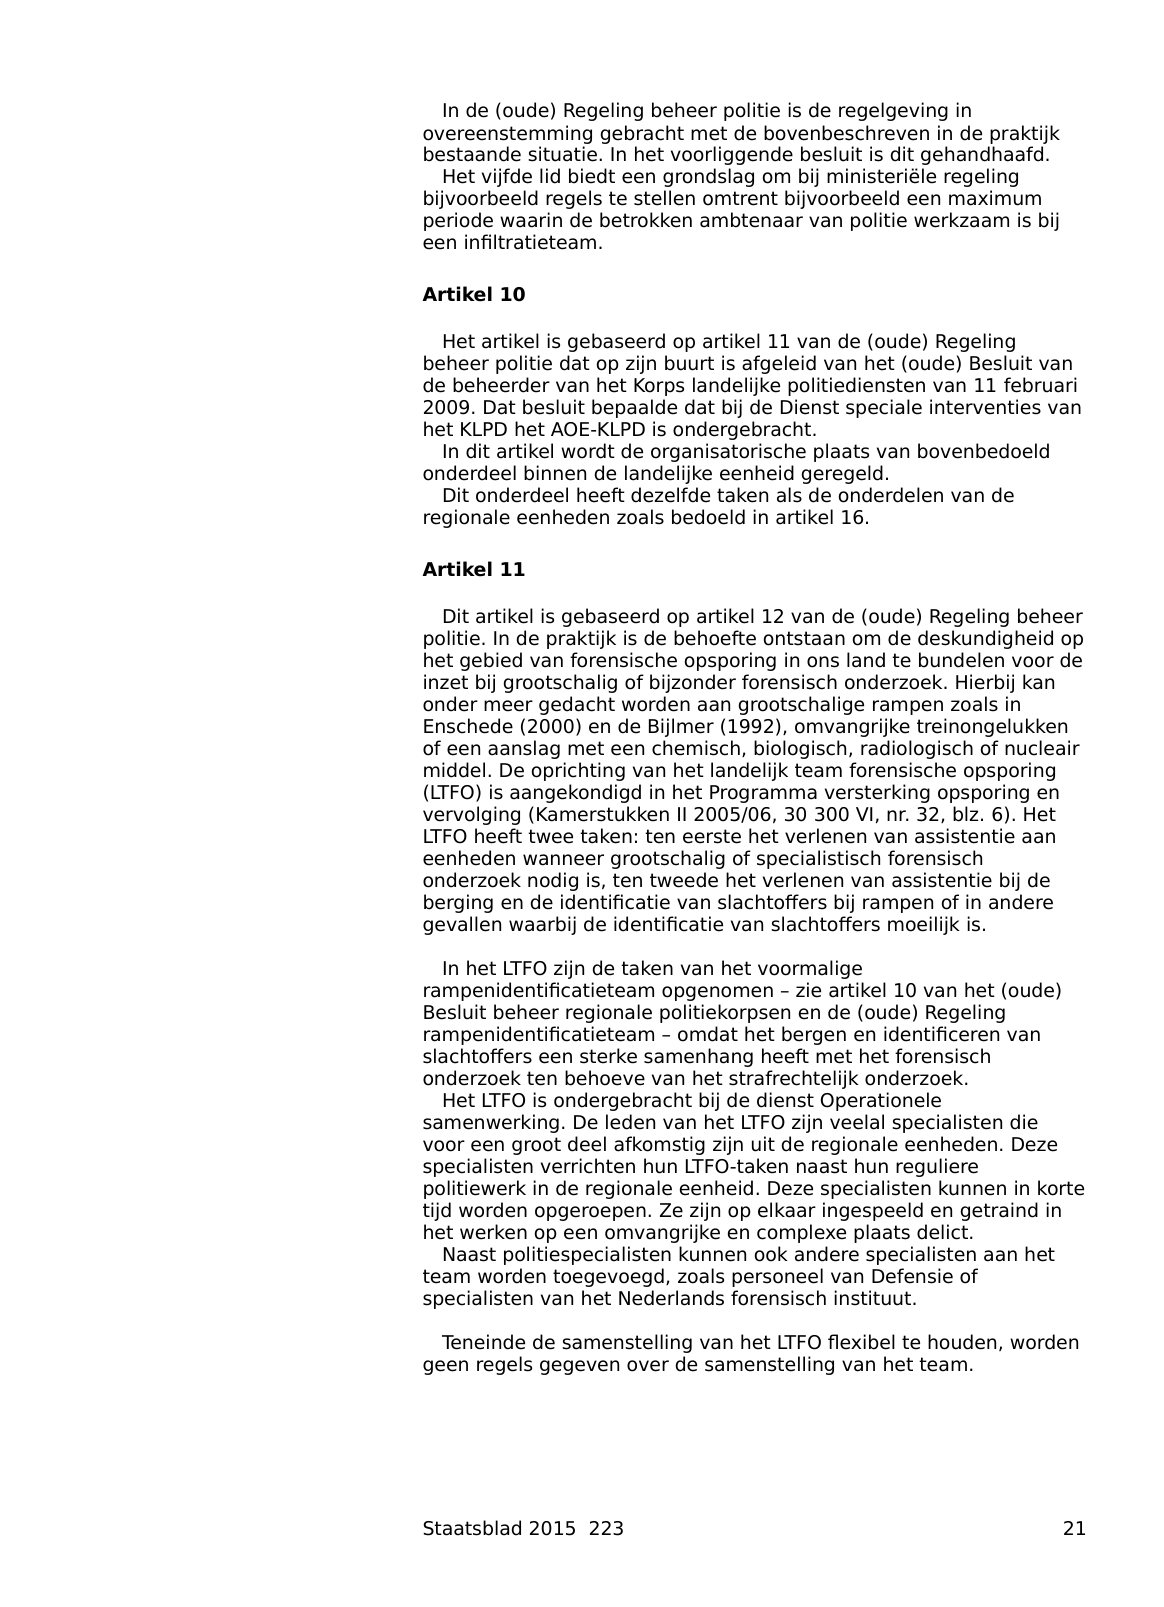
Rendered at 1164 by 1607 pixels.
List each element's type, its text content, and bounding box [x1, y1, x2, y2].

text In het LTFO zijn de taken van het voormalige rampenidentificatieteam opgenomen – zie artikel 10 van het (oude) Besluit beheer regionale politiekorpsen en de (oude) Regeling rampenidentificatieteam – omdat het bergen en identificeren van slachtoffers een sterke samenhang heeft met het forensisch onderzoek ten behoeve van het strafrechtelijk onderzoek. [422, 958, 1087, 1090]
text Naast politiespecialisten kunnen ook andere specialisten aan het team worden toegevoegd, zoals personeel van Defensie of specialisten van het Nederlands forensisch instituut. [422, 1244, 1087, 1309]
text Het LTFO is ondergebracht bij de dienst Operationele samenwerking. De leden van het LTFO zijn veelal specialisten die voor een groot deel afkomstig zijn uit de regionale eenheden. Deze specialisten verrichten hun LTFO-taken naast hun reguliere politiewerk in de regionale eenheid. Deze specialisten kunnen in korte tijd worden opgeroepen. Ze zijn op elkaar ingespeeld en getraind in het werken op een omvangrijke en complexe plaats delict. [422, 1090, 1087, 1244]
subtitle Artikel 11 [422, 559, 1087, 581]
subtitle Artikel 10 [422, 284, 1087, 306]
text Het artikel is gebaseerd op artikel 11 van de (oude) Regeling beheer politie dat op zijn buurt is afgeleid van het (oude) Besluit van de beheerder van het Korps landelijke politiediensten van 11 februari 2009. Dat besluit bepaalde dat bij de Dienst speciale interventies van het KLPD het AOE-KLPD is ondergebracht. [422, 331, 1087, 441]
text Dit artikel is gebaseerd op artikel 12 van de (oude) Regeling beheer politie. In de praktijk is de behoefte ontstaan om de deskundigheid op het gebied van forensische opsporing in ons land te bundelen voor de inzet bij grootschalig of bijzonder forensisch onderzoek. Hierbij kan onder meer gedacht worden aan grootschalige rampen zoals in Enschede (2000) en de Bijlmer (1992), omvangrijke treinongelukken of een aanslag met een chemisch, biologisch, radiologisch of nucleair middel. De oprichting van het landelijk team forensische opsporing (LTFO) is aangekondigd in het Programma versterking opsporing en vervolging (Kamerstukken II 2005/06, 30 300 VI, nr. 32, blz. 6). Het LTFO heeft twee taken: ten eerste het verlenen van assistentie aan eenheden wanneer grootschalig of specialistisch forensisch onderzoek nodig is, ten tweede het verlenen van assistentie bij de berging en de identificatie van slachtoffers bij rampen of in andere gevallen waarbij de identificatie van slachtoffers moeilijk is. [422, 606, 1087, 936]
text In dit artikel wordt de organisatorische plaats van bovenbedoeld onderdeel binnen de landelijke eenheid geregeld. [422, 441, 1087, 485]
text Dit onderdeel heeft dezelfde taken als de onderdelen van de regionale eenheden zoals bedoeld in artikel 16. [422, 485, 1087, 529]
text In de (oude) Regeling beheer politie is de regelgeving in overeenstemming gebracht met de bovenbeschreven in de praktijk bestaande situatie. In het voorliggende besluit is dit gehandhaafd. [422, 100, 1087, 166]
text Teneinde de samenstelling van het LTFO flexibel te houden, worden geen regels gegeven over de samenstelling van het team. [422, 1332, 1087, 1376]
text Het vijfde lid biedt een grondslag om bij ministeriële regeling bijvoorbeeld regels te stellen omtrent bijvoorbeeld een maximum periode waarin de betrokken ambtenaar van politie werkzaam is bij een infiltratieteam. [422, 166, 1087, 254]
